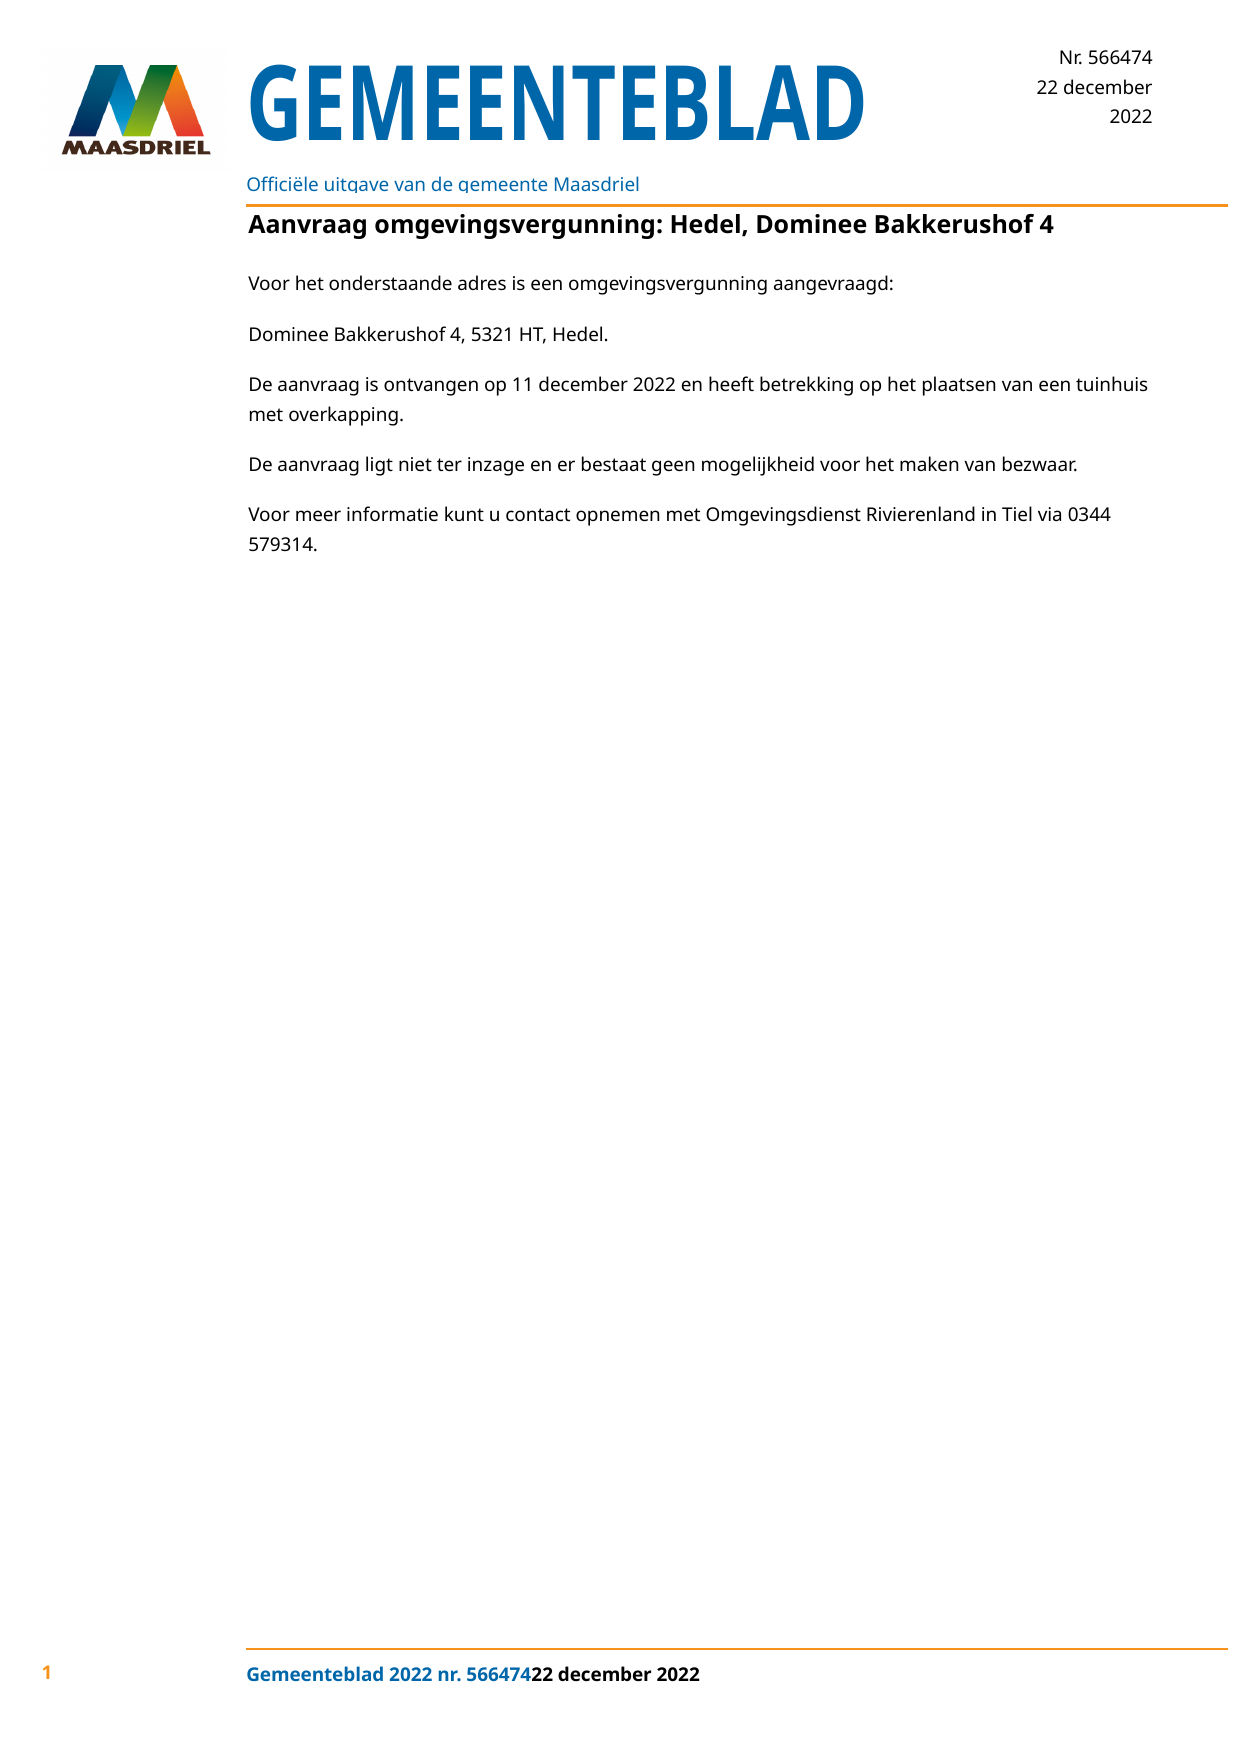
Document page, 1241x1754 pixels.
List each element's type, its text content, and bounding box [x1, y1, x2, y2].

text Aanvraag omgevingsvergunning: Hedel, Dominee Bakkerushof 4 [248, 207, 1152, 241]
text De aanvraag is ontvangen op 11 december 2022 en heeft betrekking op het plaatsen van een tuinhuis met overkapping. [248, 371, 1152, 426]
text Dominee Bakkerushof 4, 5321 HT, Hedel. [248, 321, 1152, 346]
text Voor meer informatie kunt u contact opnemen met Omgevingsdienst Rivierenland in Tiel via 0344 579314. [248, 502, 1152, 557]
text De aanvraag ligt niet ter inzage en er bestaat geen mogelijkheid voor het maken van bezwaar. [248, 451, 1152, 477]
picture [41, 47, 231, 172]
text Voor het onderstaande adres is een omgevingsvergunning aangevraagd: [248, 270, 1152, 296]
